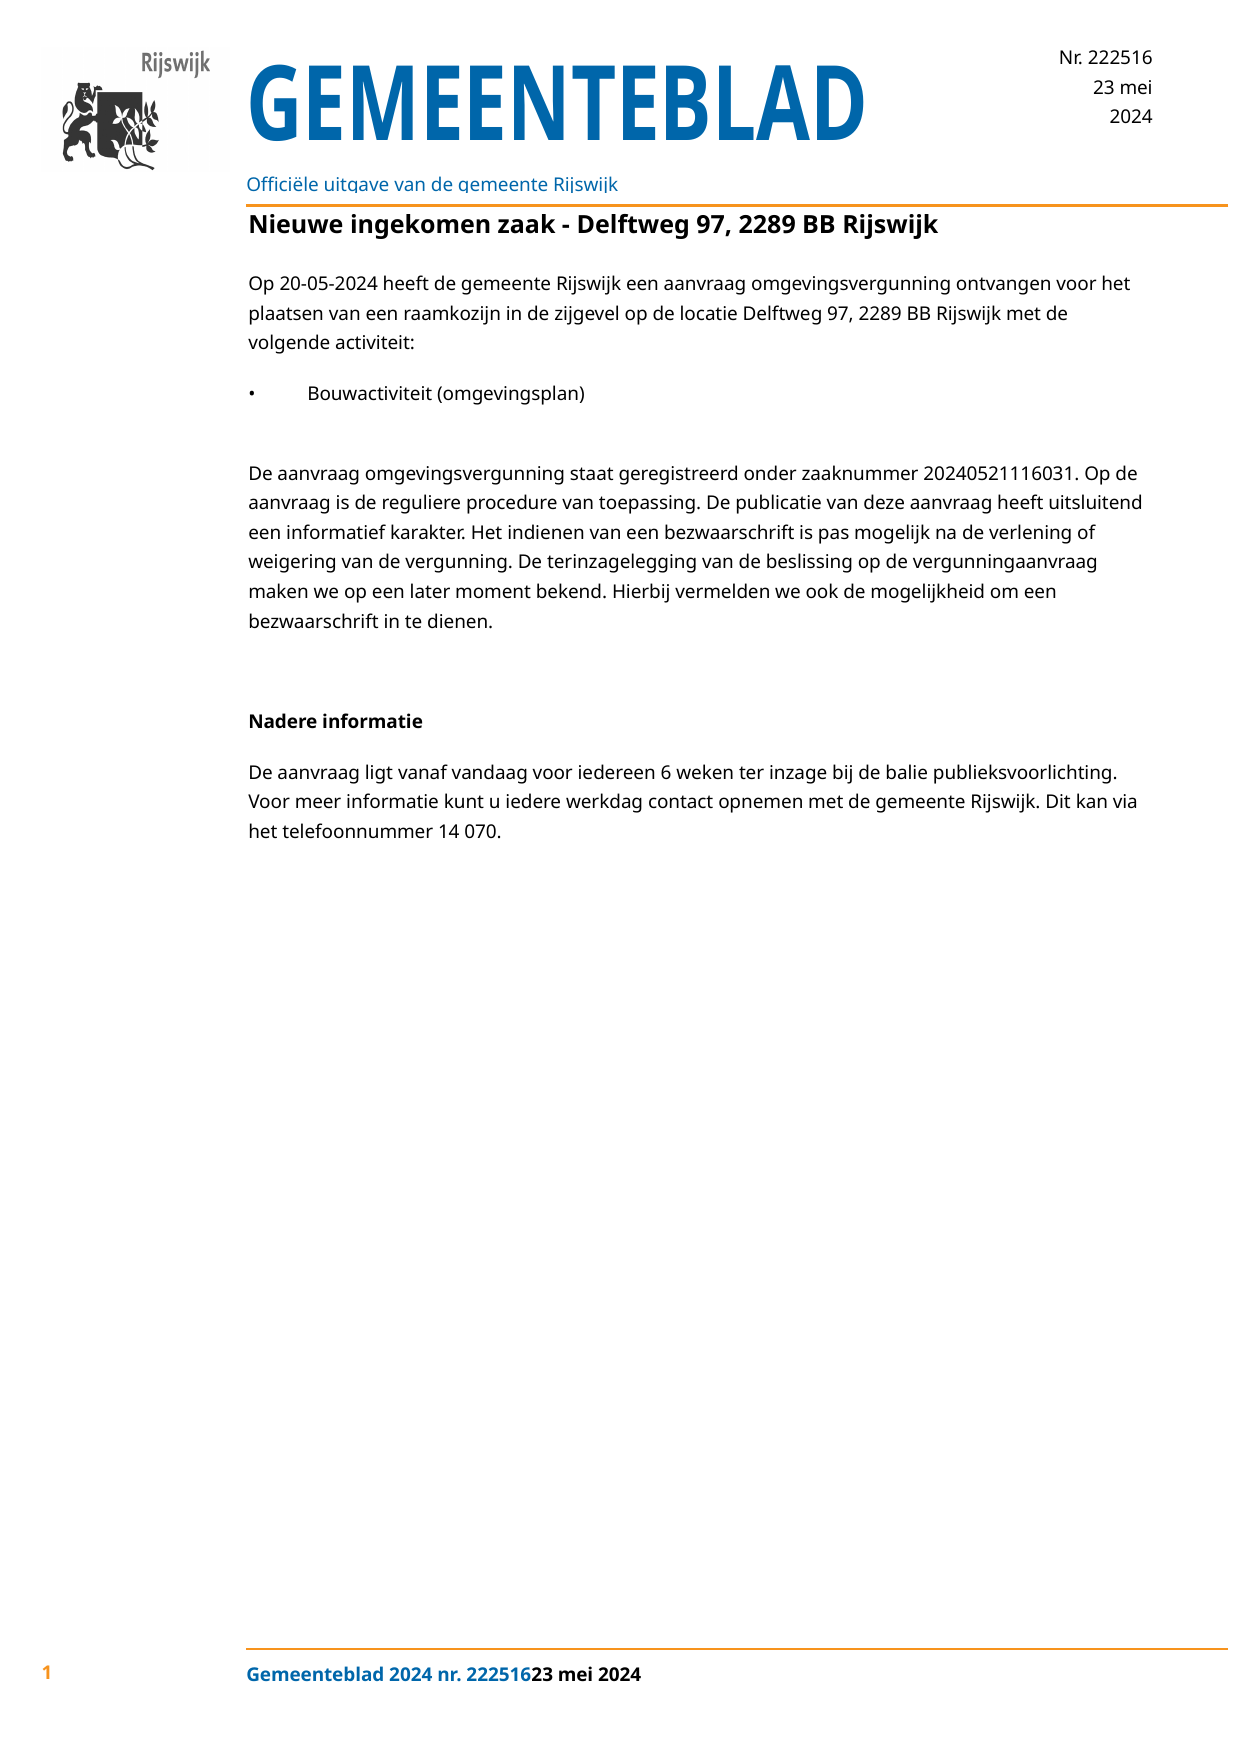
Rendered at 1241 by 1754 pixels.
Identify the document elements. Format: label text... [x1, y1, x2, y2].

picture [41, 47, 231, 172]
text Nadere informatie [248, 709, 1152, 734]
text De aanvraag ligt vanaf vandaag voor iedereen 6 weken ter inzage bij de balie publieksvoorlichting. Voor meer informatie kunt u iedere werkdag contact opnemen met de gemeente Rijswijk. Dit kan via het telefoonnummer 14 070. [248, 759, 1152, 844]
text Op 20-05-2024 heeft de gemeente Rijswijk een aanvraag omgevingsvergunning ontvangen voor het plaatsen van een raamkozijn in de zijgevel op de locatie Delftweg 97, 2289 BB Rijswijk met de volgende activiteit: [248, 270, 1152, 355]
text De aanvraag omgevingsvergunning staat geregistreerd onder zaaknummer 20240521116031. Op de aanvraag is de reguliere procedure van toepassing. De publicatie van deze aanvraag heeft uitsluitend een informatief karakter. Het indienen van een bezwaarschrift is pas mogelijk na de verlening of weigering van de vergunning. De terinzagelegging van de beslissing op de vergunningaanvraag maken we op een later moment bekend. Hierbij vermelden we ook de mogelijkheid om een bezwaarschrift in te dienen. [248, 460, 1152, 633]
text Nieuwe ingekomen zaak - Delftweg 97, 2289 BB Rijswijk [248, 207, 1152, 241]
list Bouwactiviteit (omgevingsplan) [248, 380, 1152, 406]
